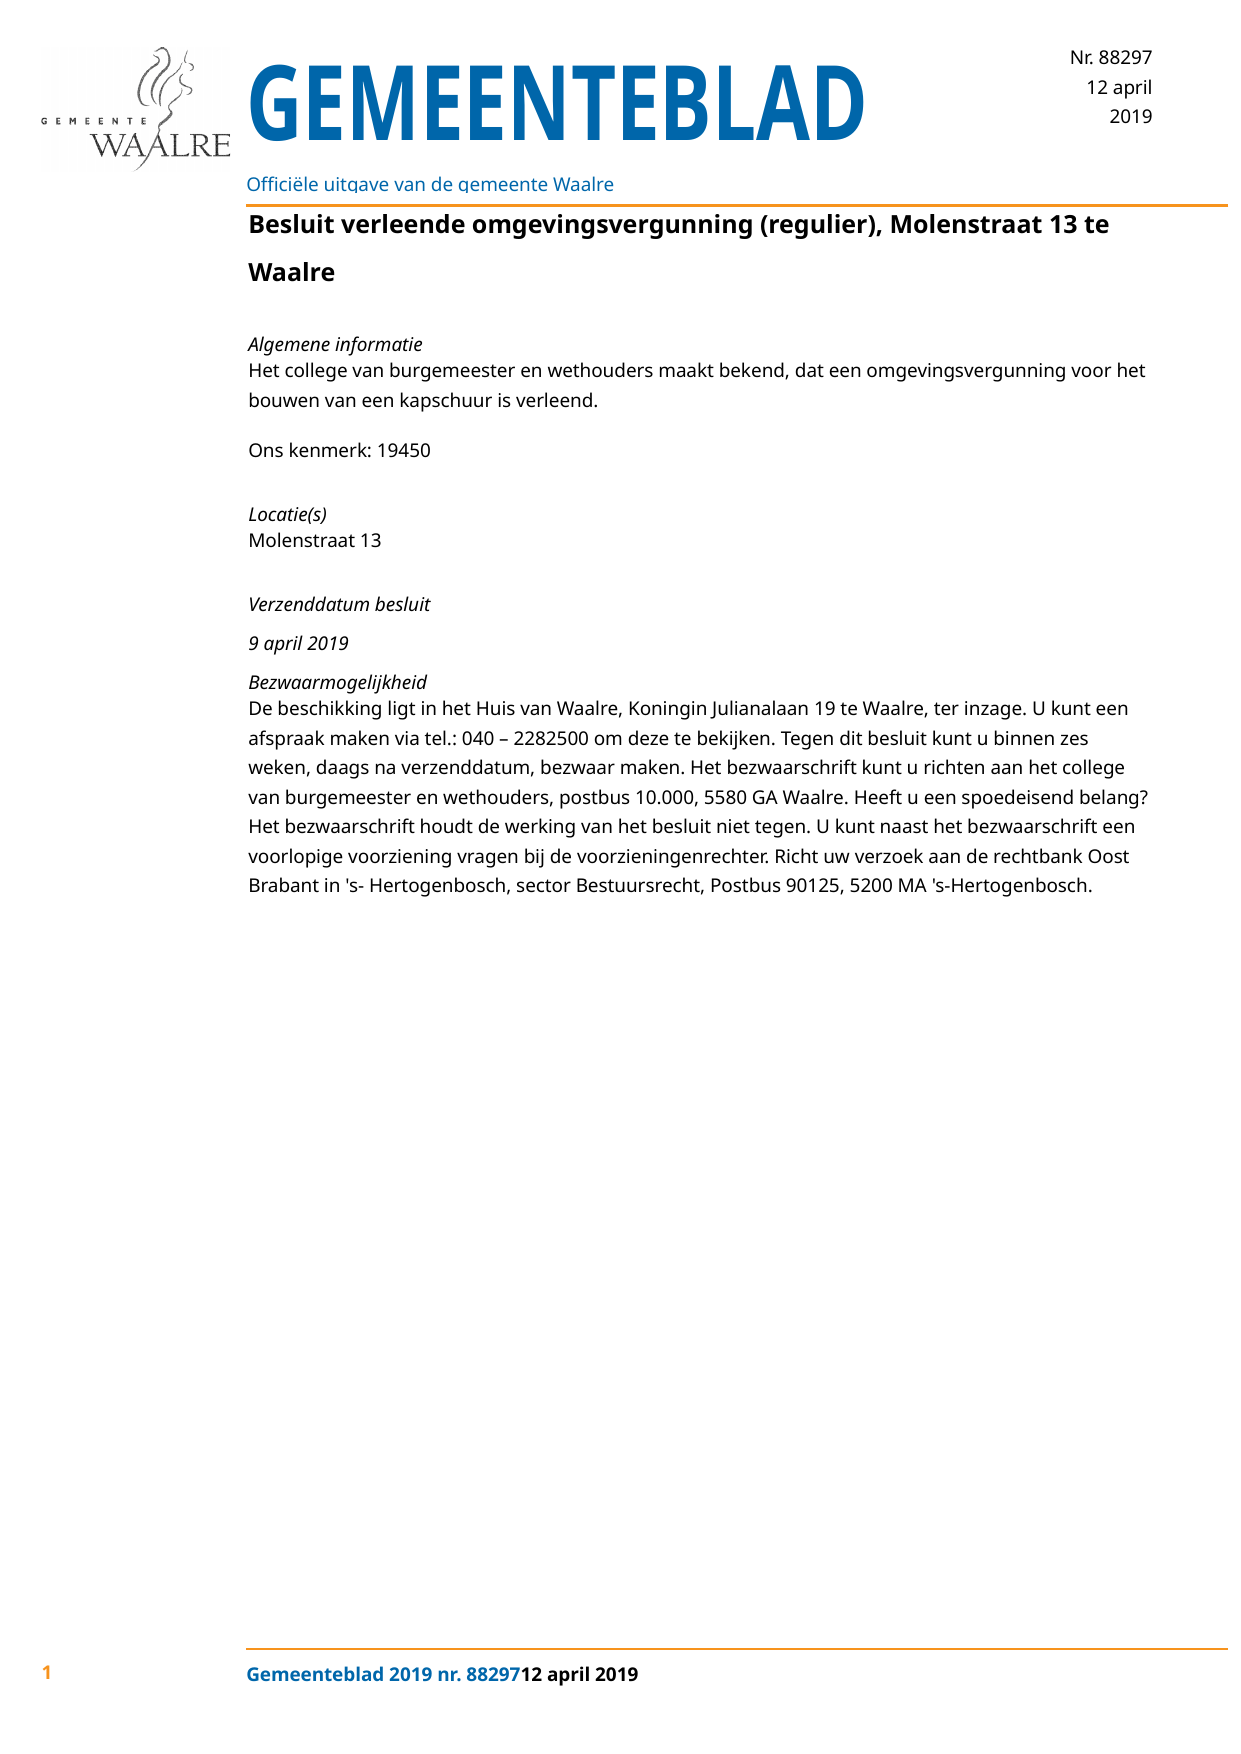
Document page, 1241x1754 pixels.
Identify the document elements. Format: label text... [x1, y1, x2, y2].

text Verzenddatum besluit [248, 591, 1152, 617]
text Bezwaarmogelijkheid [248, 669, 1152, 695]
picture [41, 47, 231, 172]
text 9 april 2019 [248, 630, 1152, 656]
text Molenstraat 13 [248, 527, 1152, 553]
text Besluit verleende omgevingsvergunning (regulier), Molenstraat 13 te Waalre [248, 207, 1152, 288]
text Het college van burgemeester en wethouders maakt bekend, dat een omgevingsvergunning voor het bouwen van een kapschuur is verleend. [248, 357, 1152, 412]
text Algemene informatie [248, 331, 1152, 357]
text Locatie(s) [248, 501, 1152, 527]
text Ons kenmerk: 19450 [248, 437, 1152, 463]
text De beschikking ligt in het Huis van Waalre, Koningin Julianalaan 19 te Waalre, ter inzage. U kunt een afspraak maken via tel.: 040 – 2282500 om deze te bekijken. Tegen dit besluit kunt u binnen zes weken, daags na verzenddatum, bezwaar maken. Het bezwaarschrift kunt u richten aan het college van burgemeester en wethouders, postbus 10.000, 5580 GA Waalre. Heeft u een spoedeisend belang? Het bezwaarschrift houdt de werking van het besluit niet tegen. U kunt naast het bezwaarschrift een voorlopige voorziening vragen bij de voorzieningenrechter. Richt uw verzoek aan de rechtbank Oost Brabant in 's- Hertogenbosch, sector Bestuursrecht, Postbus 90125, 5200 MA 's-Hertogenbosch. [248, 695, 1152, 898]
